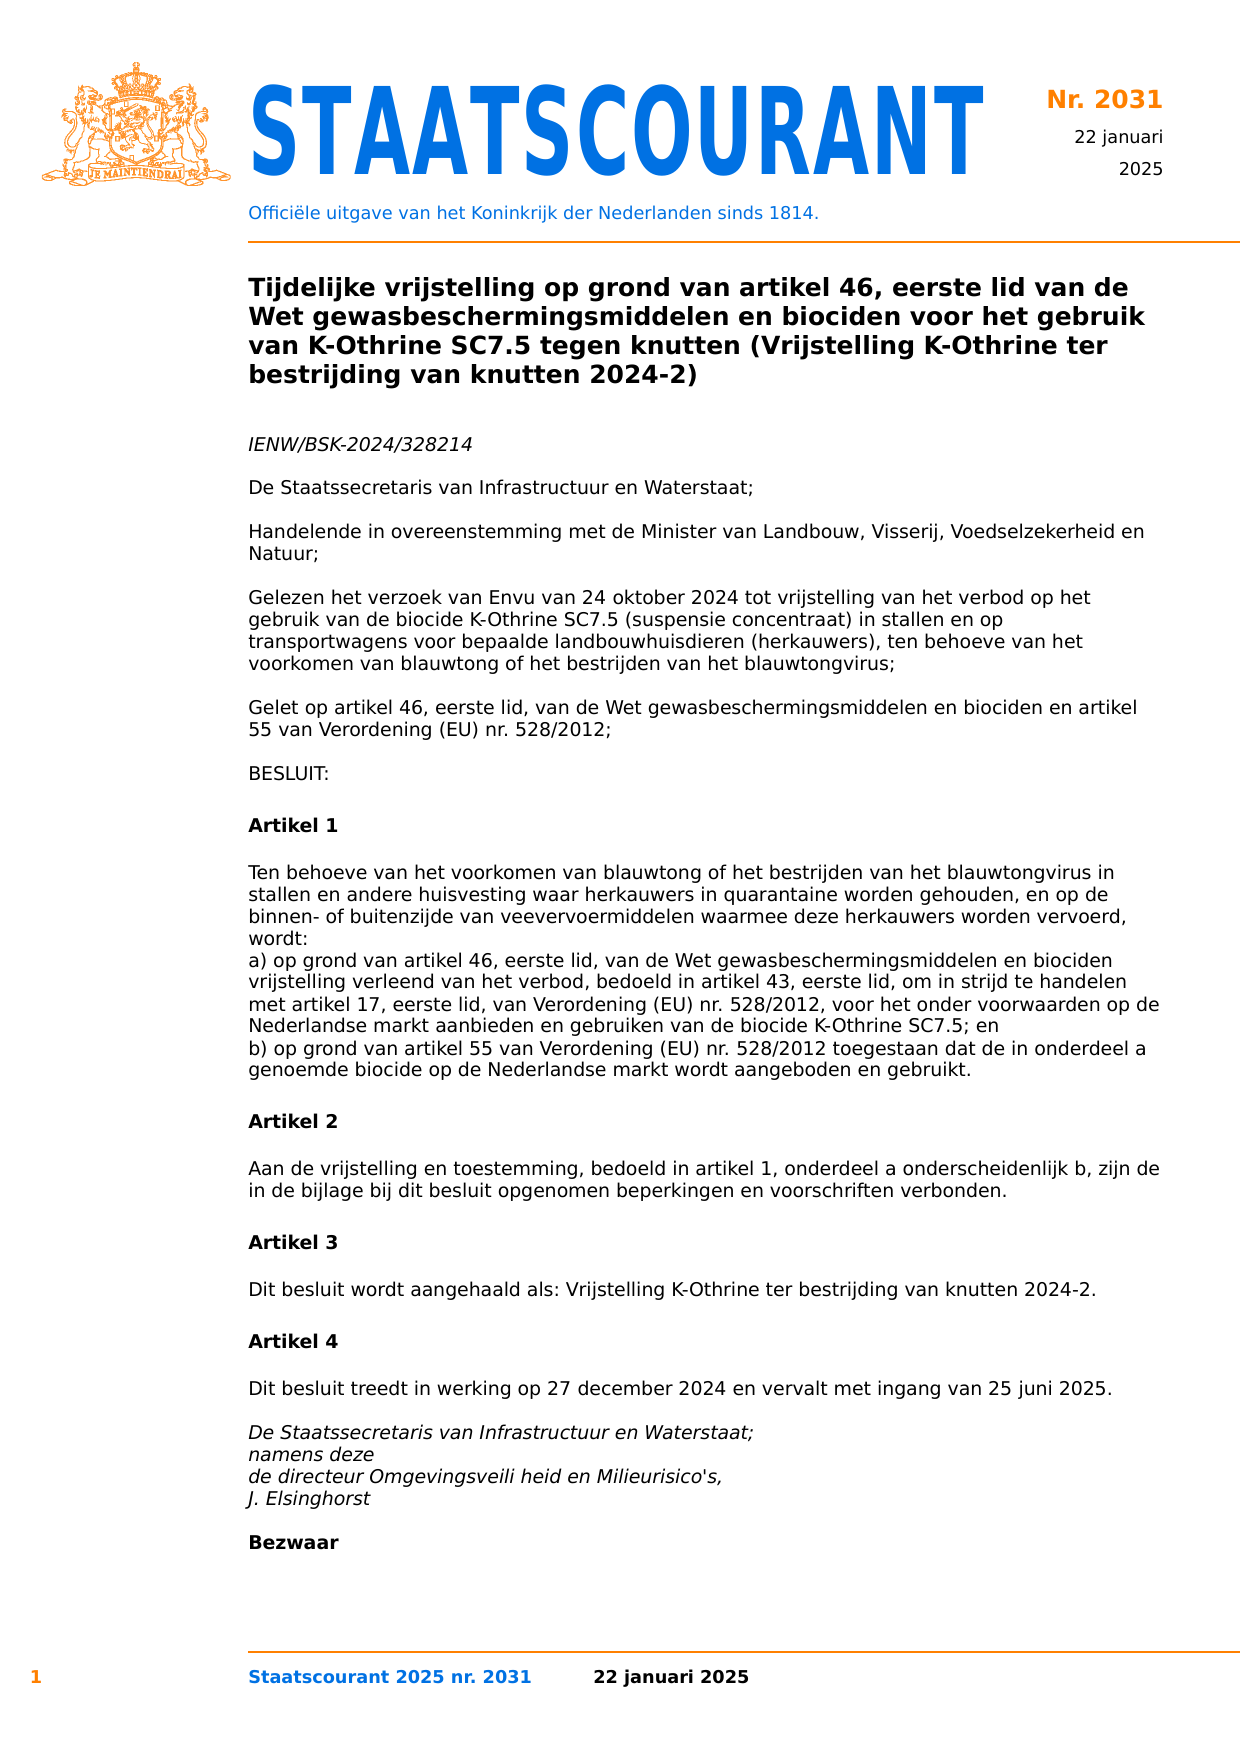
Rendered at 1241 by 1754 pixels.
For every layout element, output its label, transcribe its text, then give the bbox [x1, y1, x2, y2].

subtitle Artikel 2 [248, 1111, 1163, 1133]
table_cell Officiële uitgave van het Koninkrijk der Nederlanden sinds 1814. [248, 203, 1240, 241]
text Gelezen het verzoek van Envu van 24 oktober 2024 tot vrijstelling van het verbod op het gebruik van de biocide K-Othrine SC7.5 (suspensie concentraat) in stallen en op transportwagens voor bepaalde landbouwhuisdieren (herkauwers), ten behoeve van het voorkomen van blauwtong of het bestrijden van het blauwtongvirus; [248, 587, 1163, 675]
text De Staatssecretaris van Infrastructuur en Waterstaat; namens deze de directeur Omgevingsveili heid en Milieurisico's, J. Elsinghorst [248, 1422, 1163, 1510]
table_header STAATSCOURANT [248, 62, 998, 203]
subtitle Artikel 1 [248, 814, 1163, 837]
text a) op grond van artikel 46, eerste lid, van de Wet gewasbeschermingsmiddelen en biociden vrijstelling verleend van het verbod, bedoeld in artikel 43, eerste lid, om in strijd te handelen met artikel 17, eerste lid, van Verordening (EU) nr. 528/2012, voor het onder voorwaarden op de Nederlandse markt aanbieden en gebruiken van de biocide K-Othrine SC7.5; en [248, 949, 1163, 1037]
text De Staatssecretaris van Infrastructuur en Waterstaat; [248, 477, 1163, 499]
text Bezwaar [248, 1532, 1163, 1554]
table_cell 22 januari [998, 121, 1240, 153]
subtitle Tijdelijke vrijstelling op grond van artikel 46, eerste lid van de Wet gewasbeschermingsmiddelen en biociden voor het gebruik van K-Othrine SC7.5 tegen knutten (Vrijstelling K-Othrine ter bestrijding van knutten 2024-2) [248, 273, 1163, 390]
text Gelet op artikel 46, eerste lid, van de Wet gewasbeschermingsmiddelen en biociden en artikel 55 van Verordening (EU) nr. 528/2012; [248, 697, 1163, 741]
text IENW/BSK-2024/328214 [248, 433, 1163, 455]
subtitle Artikel 4 [248, 1331, 1163, 1353]
text BESLUIT: [248, 763, 1163, 784]
text Ten behoeve van het voorkomen van blauwtong of het bestrijden van het blauwtongvirus in stallen en andere huisvesting waar herkauwers in quarantaine worden gehouden, en op de binnen- of buitenzijde van veevervoermiddelen waarmee deze herkauwers worden vervoerd, wordt: [248, 862, 1163, 949]
text Dit besluit treedt in werking op 27 december 2024 en vervalt met ingang van 25 juni 2025. [248, 1378, 1163, 1400]
text Handelende in overeenstemming met de Minister van Landbouw, Visserij, Voedselzekerheid en Natuur; [248, 521, 1163, 565]
table_header Nr. 2031 [998, 62, 1240, 121]
text Dit besluit wordt aangehaald als: Vrijstelling K-Othrine ter bestrijding van knutten 2024-2. [248, 1279, 1163, 1301]
table_header [25, 62, 248, 241]
table_cell 2025 [998, 153, 1240, 203]
picture [41, 62, 231, 186]
text Aan de vrijstelling en toestemming, bedoeld in artikel 1, onderdeel a onderscheidenlijk b, zijn de in de bijlage bij dit besluit opgenomen beperkingen en voorschriften verbonden. [248, 1158, 1163, 1202]
text b) op grond van artikel 55 van Verordening (EU) nr. 528/2012 toegestaan dat de in onderdeel a genoemde biocide op de Nederlandse markt wordt aangeboden en gebruikt. [248, 1037, 1163, 1081]
subtitle Artikel 3 [248, 1232, 1163, 1254]
